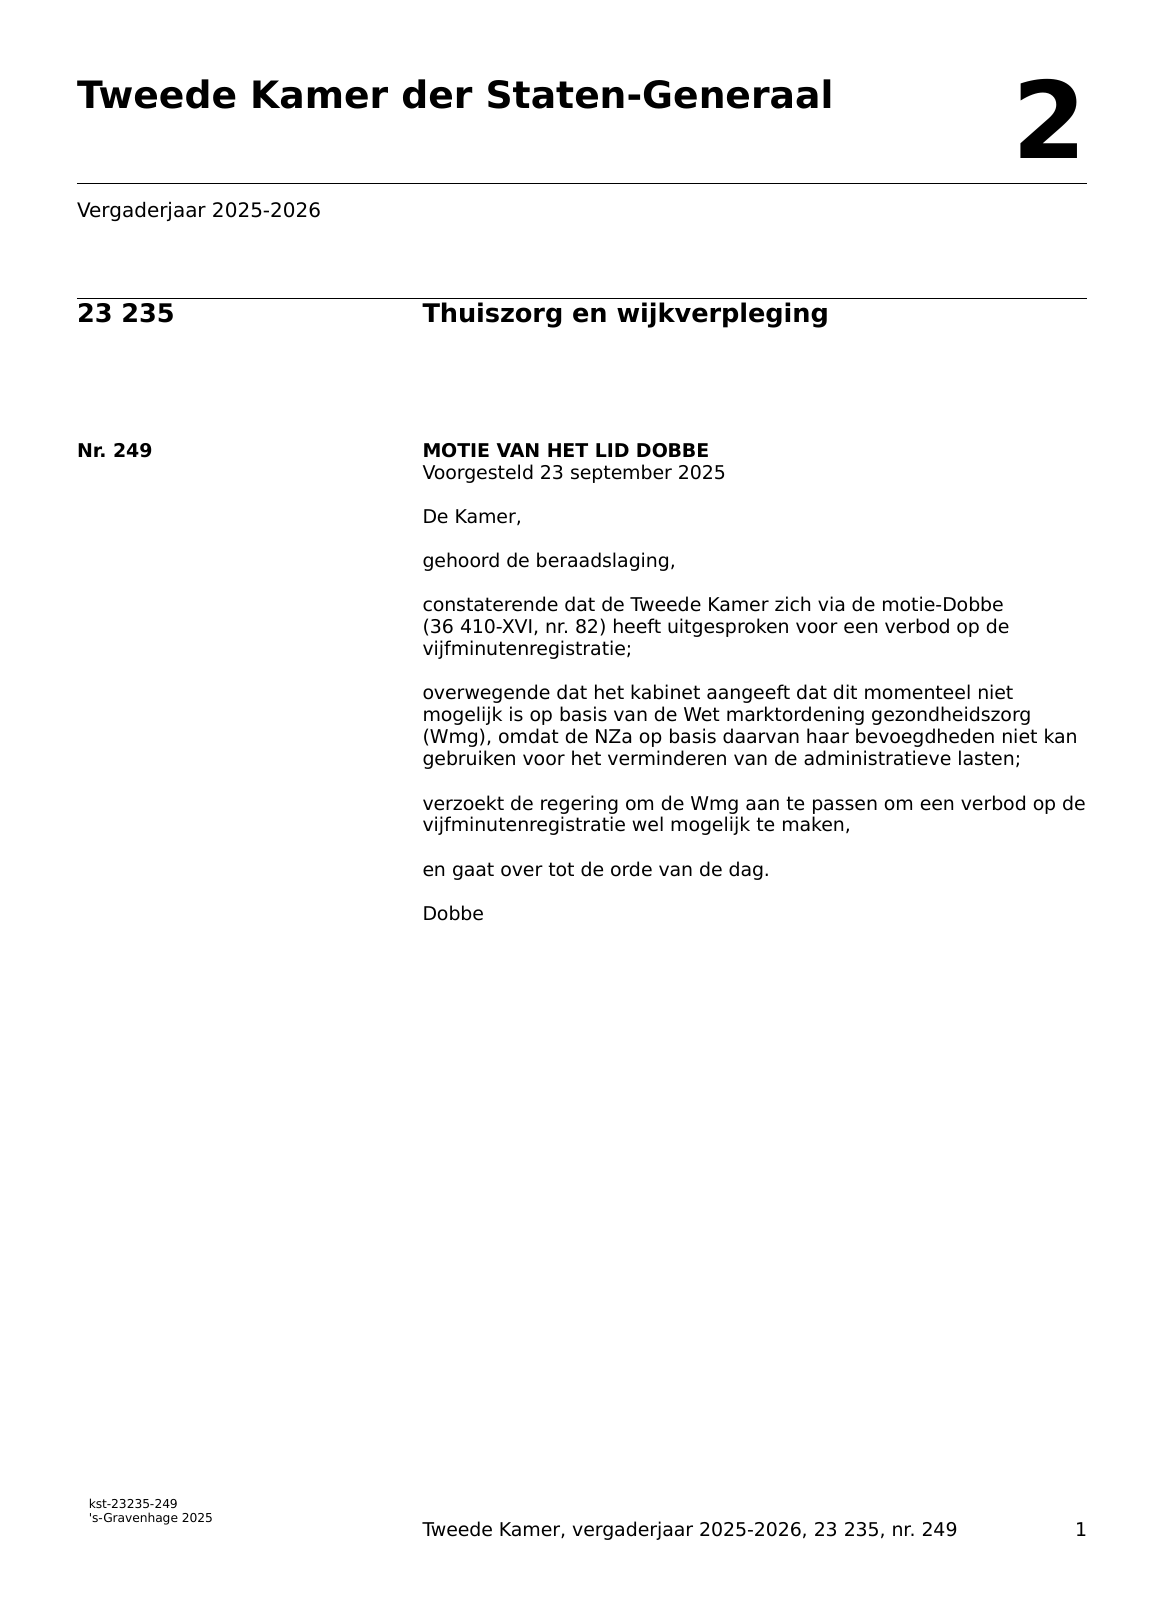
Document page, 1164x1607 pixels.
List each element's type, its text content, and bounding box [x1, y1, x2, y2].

text kst-23235-249 [88, 1497, 323, 1511]
text verzoekt de regering om de Wmg aan te passen om een verbod op de vijfminutenregistratie wel mogelijk te maken, [422, 792, 1087, 836]
text Dobbe [422, 903, 1087, 925]
text 's-Gravenhage 2025 [88, 1511, 323, 1525]
subtitle Nr. 249 MOTIE VAN HET LID DOBBE [77, 440, 1087, 462]
table_cell Vergaderjaar 2025-2026 [77, 184, 1087, 298]
text en gaat over tot de orde van de dag. [422, 858, 1087, 881]
text De Kamer, [422, 506, 1087, 528]
table_header Tweede Kamer der Staten-Generaal [77, 59, 886, 183]
table_header 2 [886, 59, 1087, 183]
text gehoord de beraadslaging, [422, 550, 1087, 572]
text overwegende dat het kabinet aangeeft dat dit momenteel niet mogelijk is op basis van de Wet marktordening gezondheidszorg (Wmg), omdat de NZa op basis daarvan haar bevoegdheden niet kan gebruiken voor het verminderen van de administratieve lasten; [422, 682, 1087, 770]
text Voorgesteld 23 september 2025 [422, 462, 1087, 484]
text constaterende dat de Tweede Kamer zich via de motie-Dobbe (36 410-XVI, nr. 82) heeft uitgesproken voor een verbod op de vijfminutenregistratie; [422, 594, 1087, 660]
subtitle 23 235 Thuiszorg en wijkverpleging [77, 299, 1087, 329]
